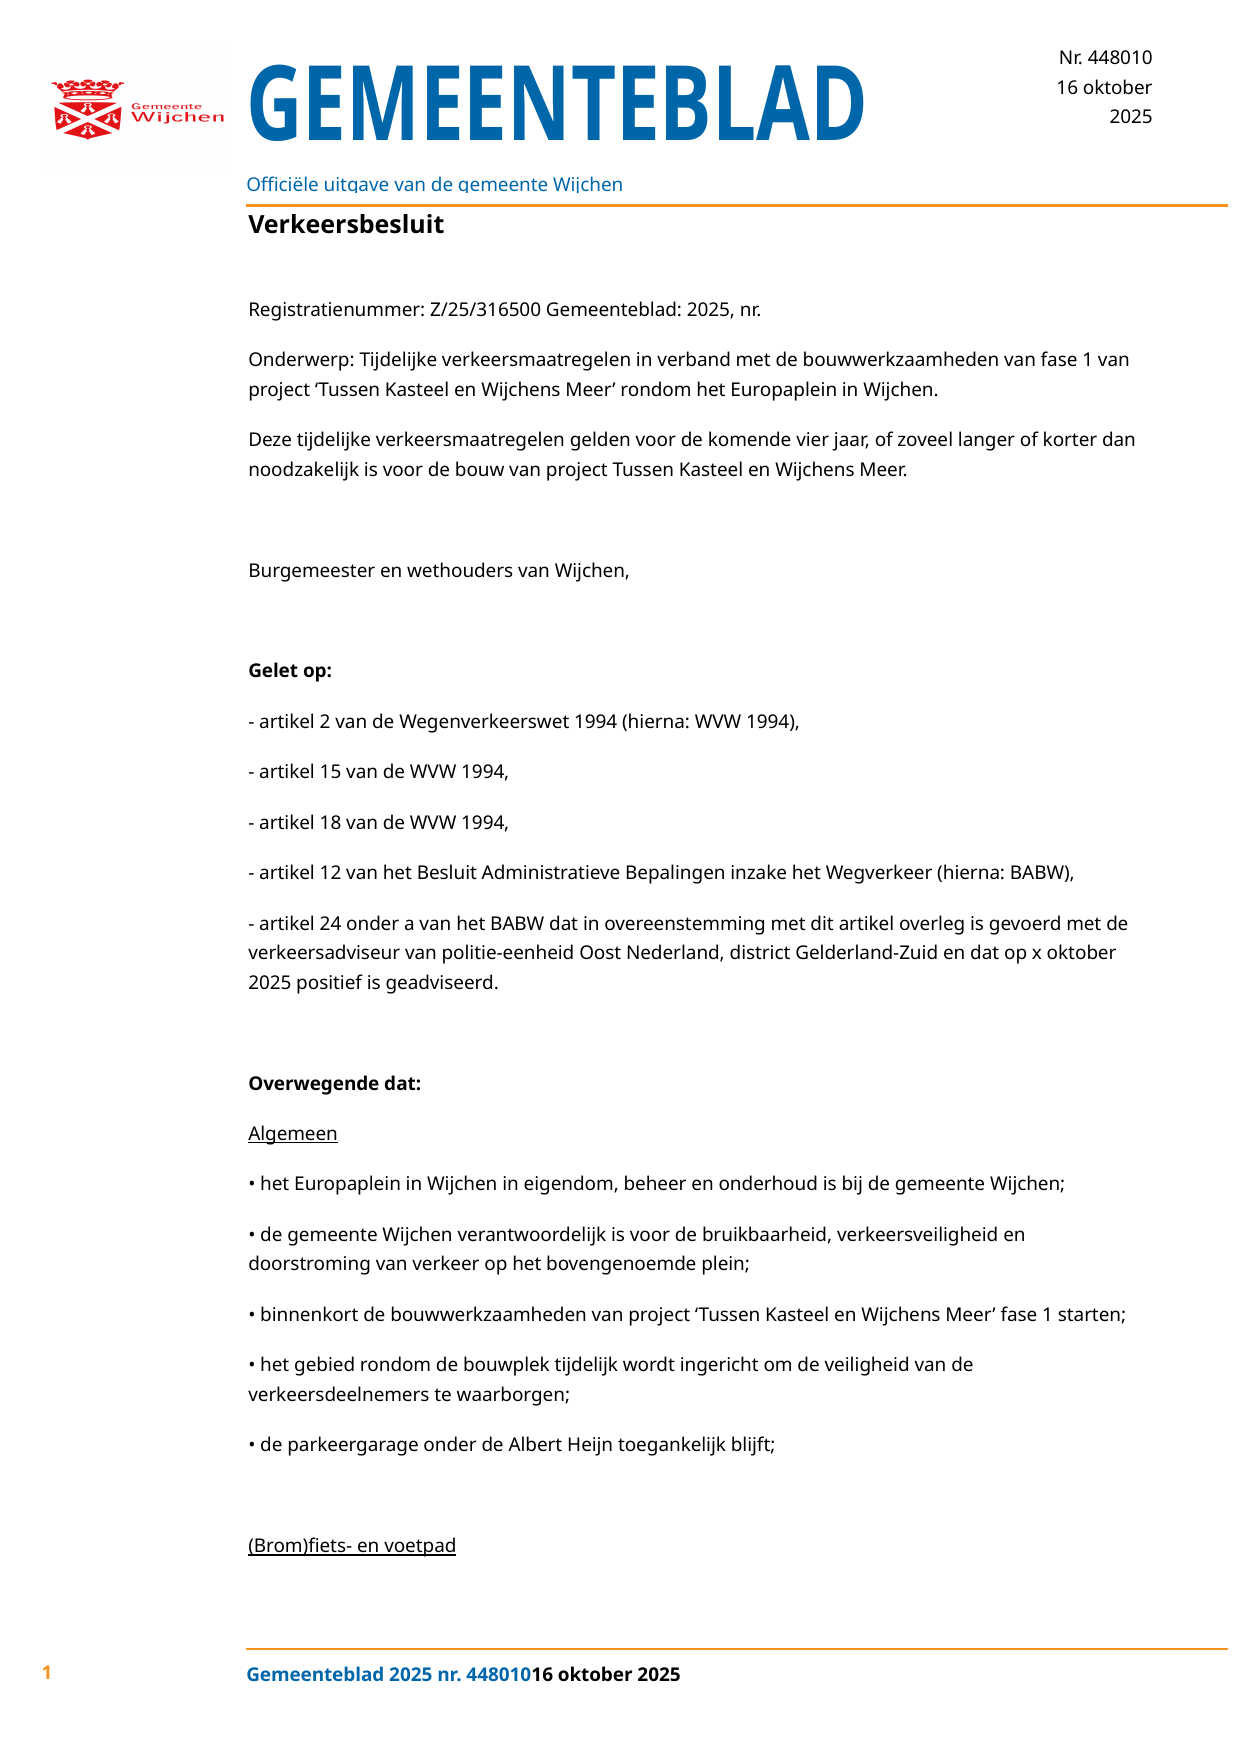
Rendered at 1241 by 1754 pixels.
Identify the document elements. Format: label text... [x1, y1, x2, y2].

text Verkeersbesluit [248, 207, 1152, 241]
text Overwegende dat: [248, 1070, 1152, 1096]
text • het Europaplein in Wijchen in eigendom, beheer en onderhoud is bij de gemeente Wijchen; [248, 1171, 1152, 1196]
text • de gemeente Wijchen verantwoordelijk is voor de bruikbaarheid, verkeersveiligheid en doorstroming van verkeer op het bovengenoemde plein; [248, 1221, 1152, 1276]
text - artikel 24 onder a van het BABW dat in overeenstemming met dit artikel overleg is gevoerd met de verkeersadviseur van politie-eenheid Oost Nederland, district Gelderland-Zuid en dat op x oktober 2025 positief is geadviseerd. [248, 910, 1152, 995]
text • binnenkort de bouwwerkzaamheden van project ‘Tussen Kasteel en Wijchens Meer’ fase 1 starten; [248, 1301, 1152, 1327]
text • de parkeergarage onder de Albert Heijn toegankelijk blijft; [248, 1431, 1152, 1457]
text - artikel 2 van de Wegenverkeerswet 1994 (hierna: WVW 1994), [248, 708, 1152, 734]
text Deze tijdelijke verkeersmaatregelen gelden voor de komende vier jaar, of zoveel langer of korter dan noodzakelijk is voor de bouw van project Tussen Kasteel en Wijchens Meer. [248, 426, 1152, 482]
text Algemeen [248, 1120, 1152, 1146]
text Gelet op: [248, 658, 1152, 683]
text • het gebied rondom de bouwplek tijdelijk wordt ingericht om de veiligheid van de verkeersdeelnemers te waarborgen; [248, 1351, 1152, 1407]
text Burgemeester en wethouders van Wijchen, [248, 557, 1152, 583]
picture [41, 47, 231, 172]
text Registratienummer: Z/25/316500 Gemeenteblad: 2025, nr. [248, 296, 1152, 322]
text - artikel 15 van de WVW 1994, [248, 758, 1152, 784]
text (Brom)fiets- en voetpad [248, 1532, 1152, 1558]
text - artikel 12 van het Besluit Administratieve Bepalingen inzake het Wegverkeer (hierna: BABW), [248, 859, 1152, 885]
text Onderwerp: Tijdelijke verkeersmaatregelen in verband met de bouwwerkzaamheden van fase 1 van project ‘Tussen Kasteel en Wijchens Meer’ rondom het Europaplein in Wijchen. [248, 346, 1152, 402]
text - artikel 18 van de WVW 1994, [248, 809, 1152, 835]
